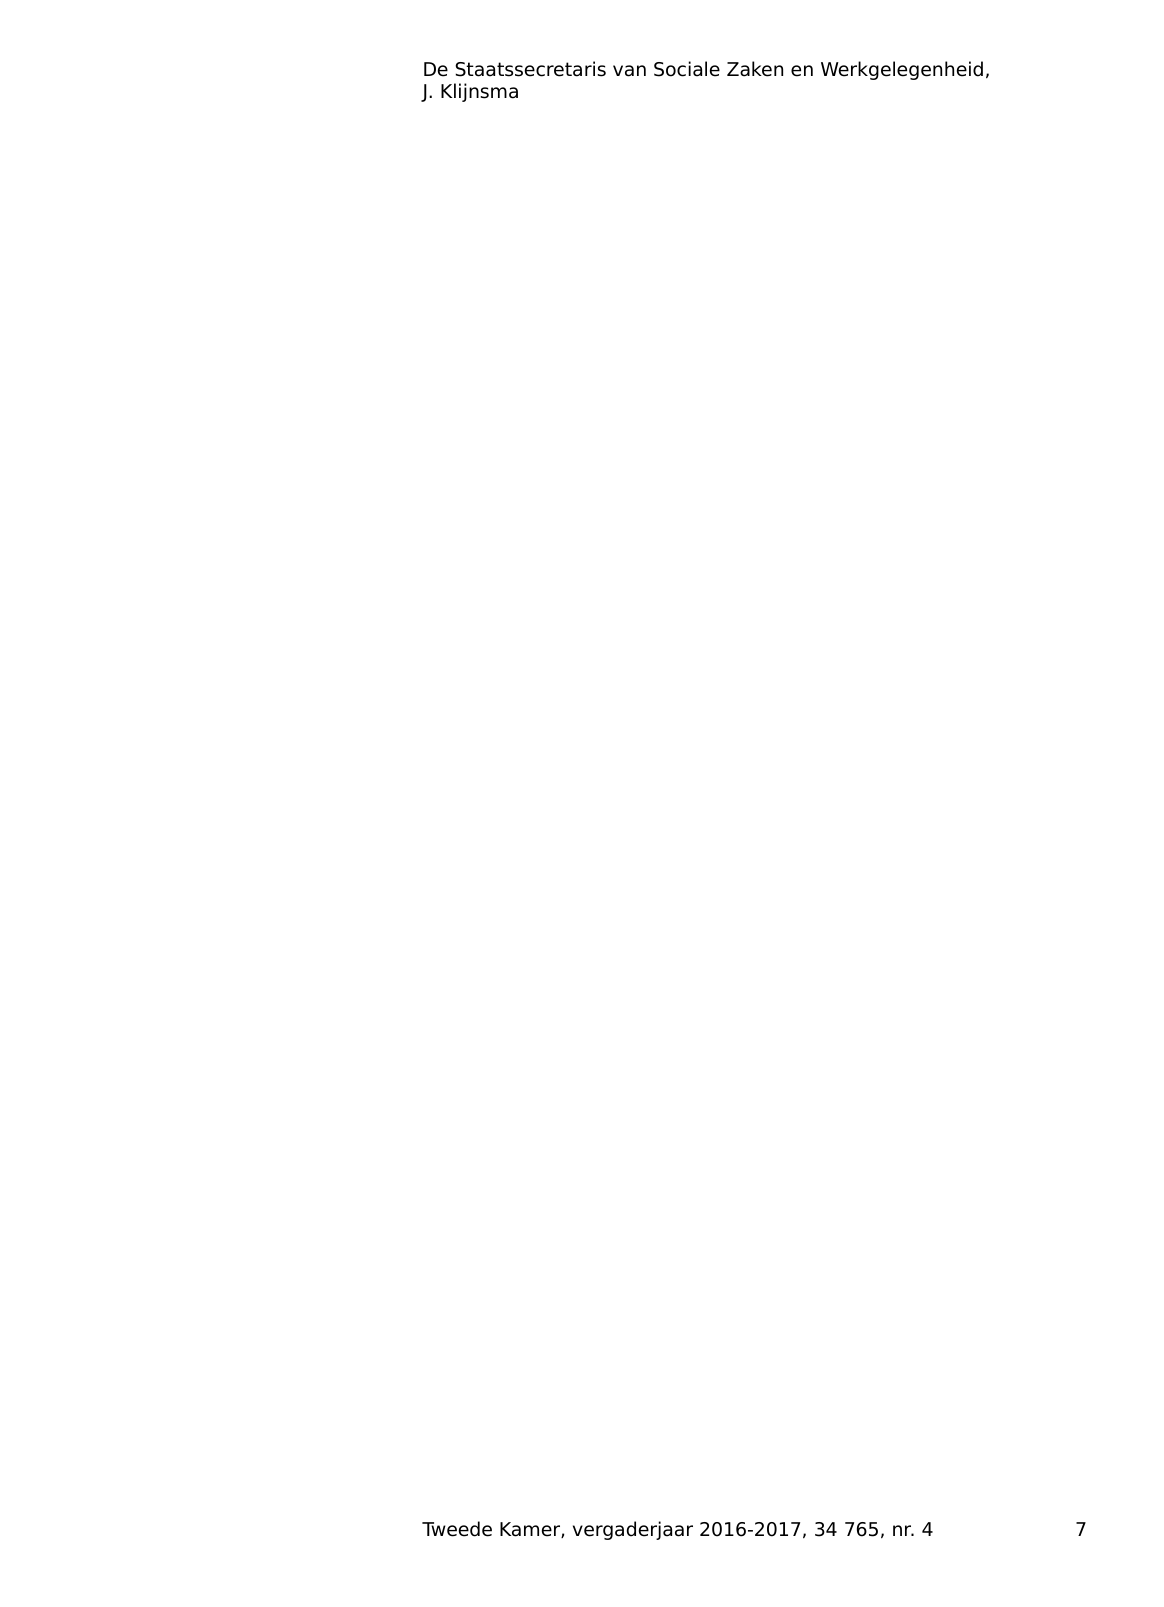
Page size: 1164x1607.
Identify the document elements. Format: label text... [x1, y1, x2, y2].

text De Staatssecretaris van Sociale Zaken en Werkgelegenheid, J. Klijnsma [422, 59, 1087, 103]
